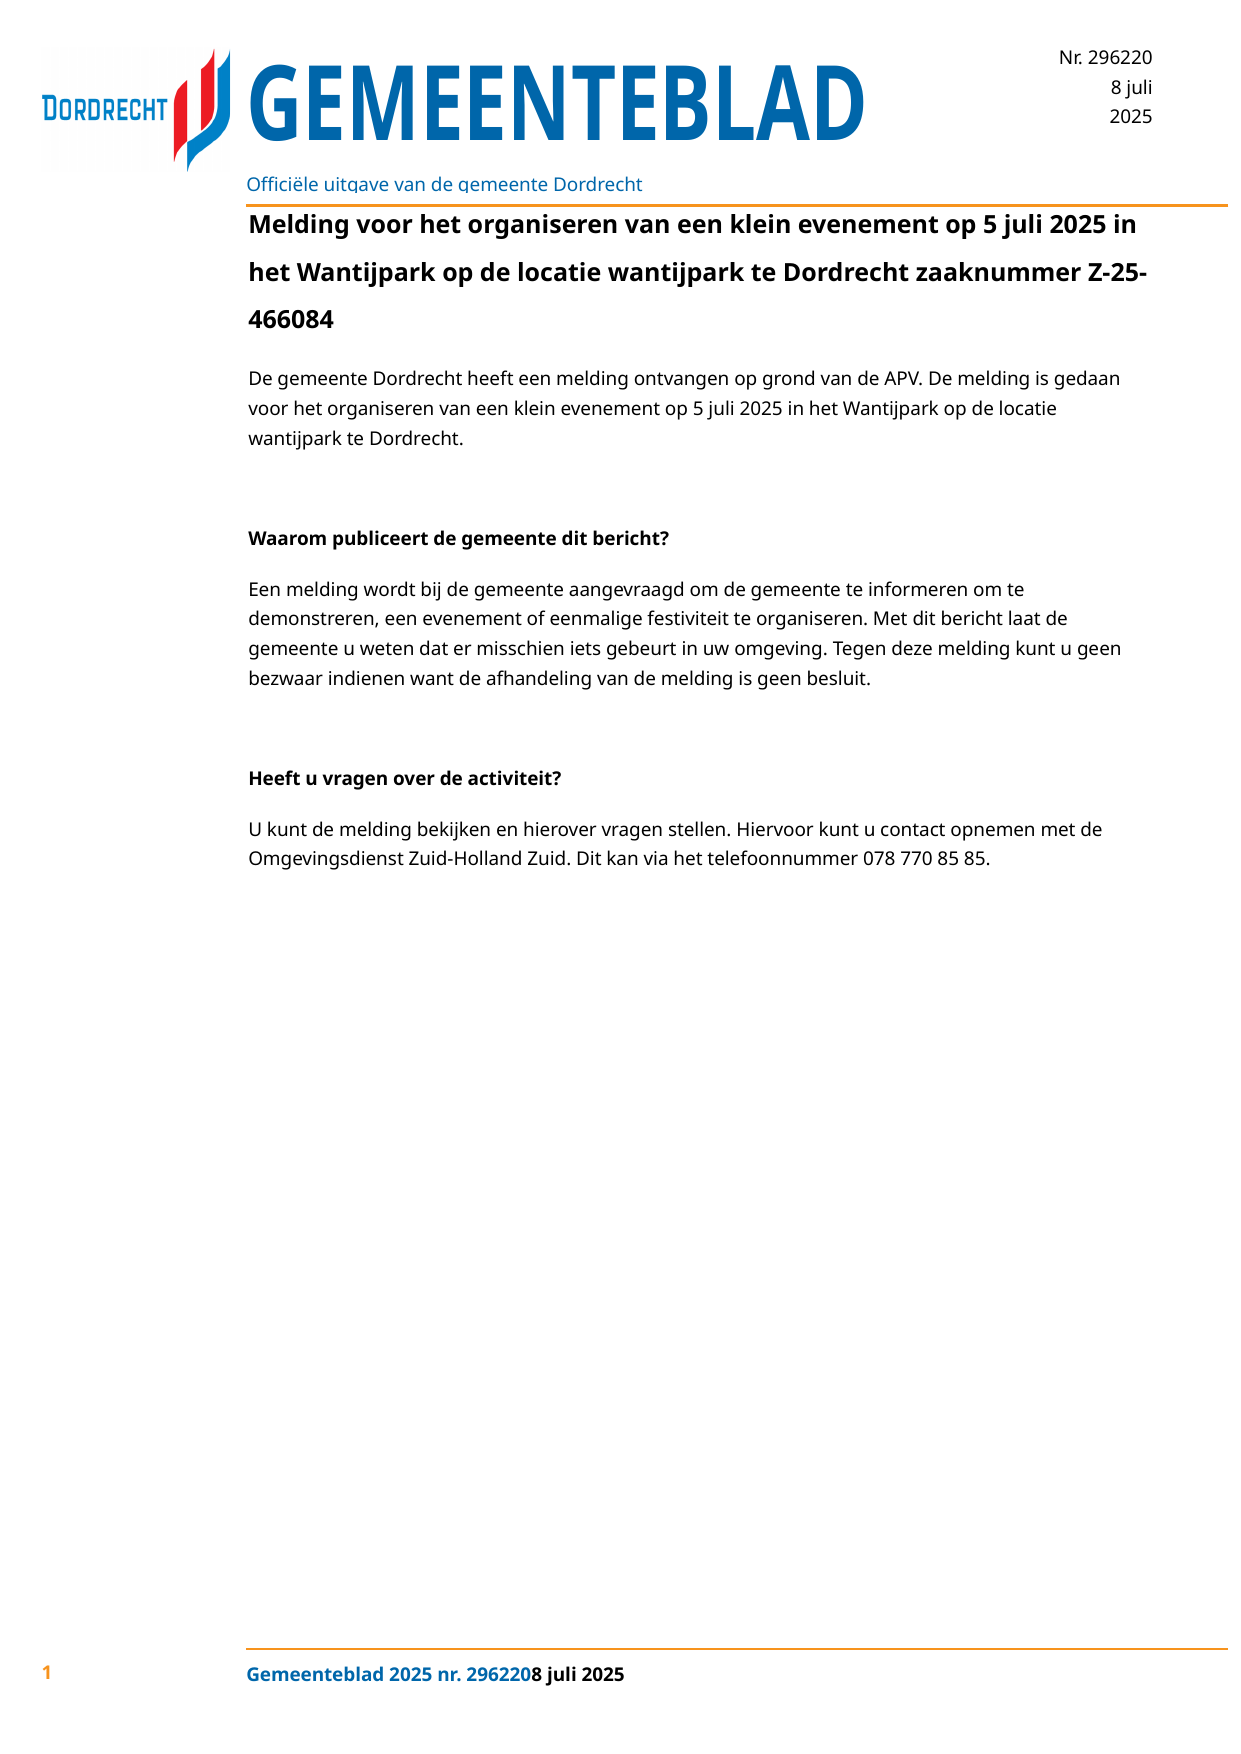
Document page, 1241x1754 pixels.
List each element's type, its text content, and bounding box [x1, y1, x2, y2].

text De gemeente Dordrecht heeft een melding ontvangen op grond van de APV. De melding is gedaan voor het organiseren van een klein evenement op 5 juli 2025 in het Wantijpark op de locatie wantijpark te Dordrecht. [248, 366, 1152, 450]
text U kunt de melding bekijken en hierover vragen stellen. Hiervoor kunt u contact opnemen met de Omgevingsdienst Zuid-Holland Zuid. Dit kan via het telefoonnummer 078 770 85 85. [248, 816, 1152, 871]
text Heeft u vragen over de activiteit? [248, 766, 1152, 791]
text Een melding wordt bij de gemeente aangevraagd om de gemeente te informeren om te demonstreren, een evenement of eenmalige festiviteit te organiseren. Met dit bericht laat de gemeente u weten dat er misschien iets gebeurt in uw omgeving. Tegen deze melding kunt u geen bezwaar indienen want de afhandeling van de melding is geen besluit. [248, 576, 1152, 690]
picture [41, 47, 231, 172]
text Melding voor het organiseren van een klein evenement op 5 juli 2025 in het Wantijpark op de locatie wantijpark te Dordrecht zaaknummer Z-25-466084 [248, 207, 1152, 336]
text Waarom publiceert de gemeente dit bericht? [248, 526, 1152, 551]
